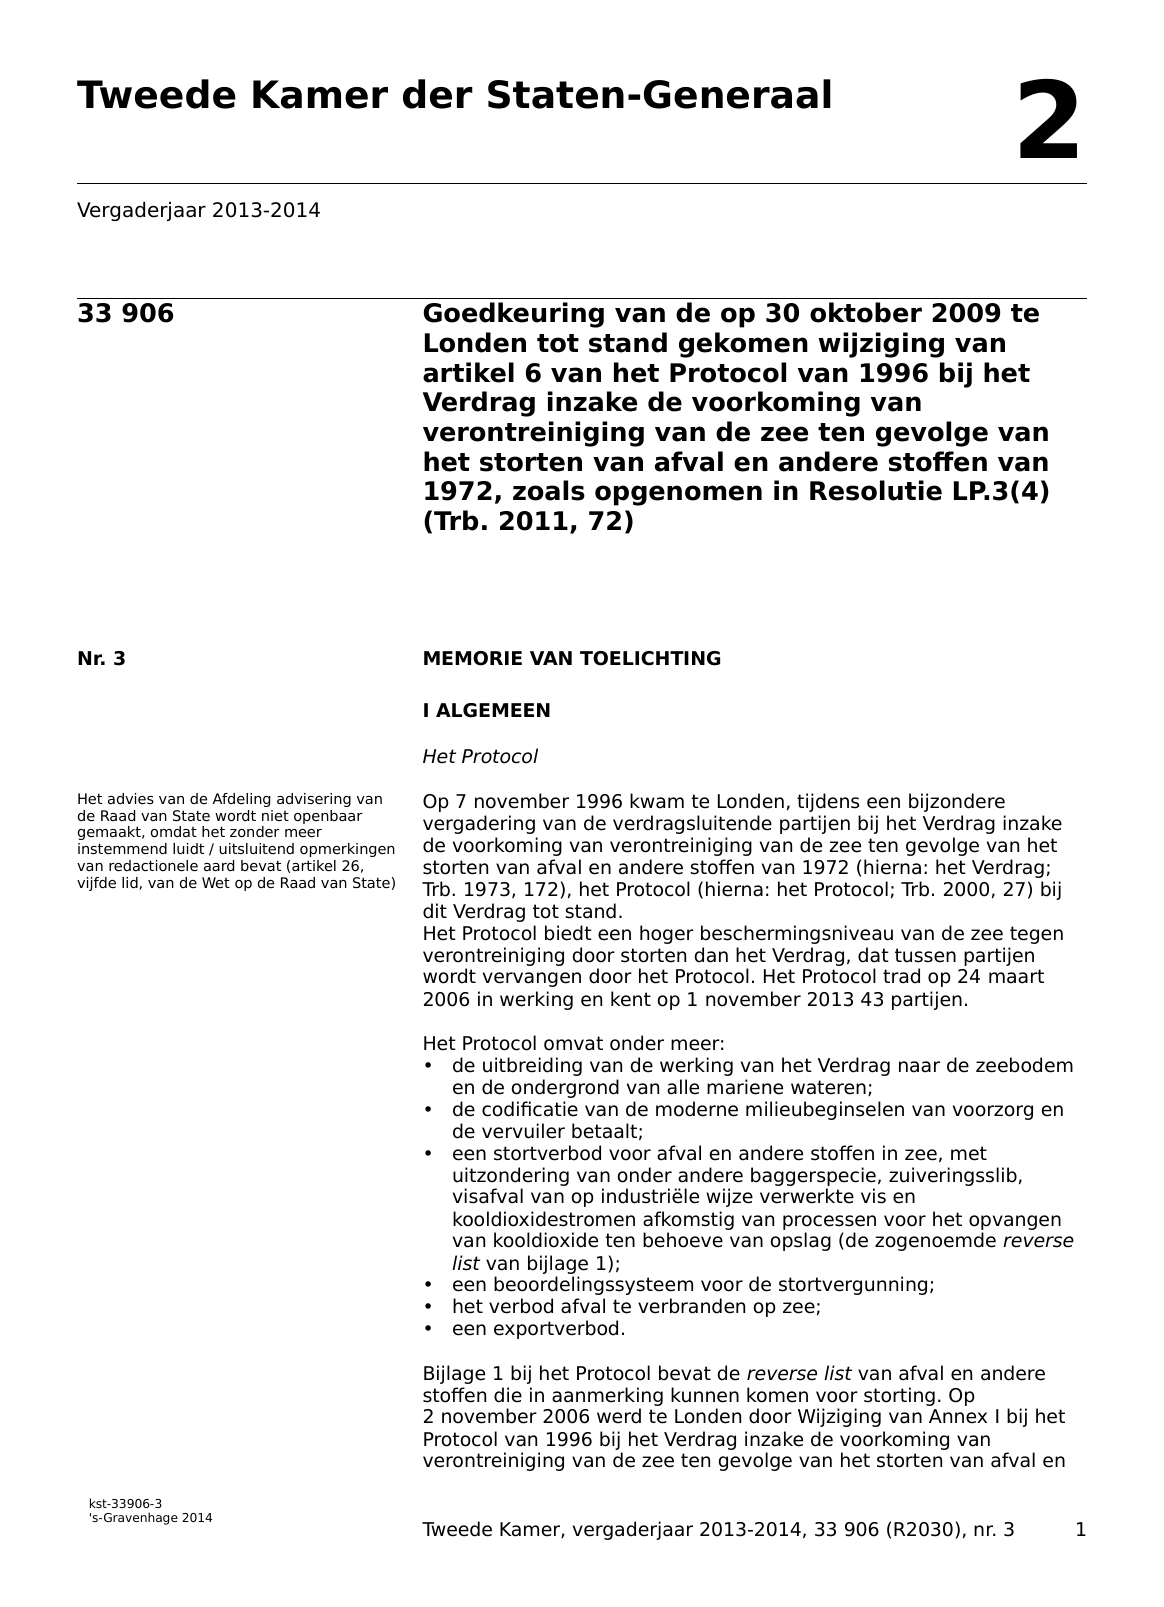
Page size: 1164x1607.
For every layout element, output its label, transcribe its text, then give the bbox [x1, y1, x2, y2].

text Bijlage 1 bij het Protocol bevat de reverse list van afval en andere stoffen die in aanmerking kunnen komen voor storting. Op 2 november 2006 werd te Londen door Wijziging van Annex I bij het Protocol van 1996 bij het Verdrag inzake de voorkoming van verontreiniging van de zee ten gevolge van het storten van afval en [422, 1362, 1087, 1472]
text Het advies van de Afdeling advisering van de Raad van State wordt niet openbaar gemaakt, omdat het zonder meer instemmend luidt / uitsluitend opmerkingen van redactionele aard bevat (artikel 26, vijfde lid, van de Wet op de Raad van State) [77, 791, 399, 892]
text Het Protocol omvat onder meer: [422, 1033, 1087, 1054]
text • een beoordelingssysteem voor de stortvergunning; [422, 1274, 1087, 1296]
text Het Protocol biedt een hoger beschermingsniveau van de zee tegen verontreiniging door storten dan het Verdrag, dat tussen partijen wordt vervangen door het Protocol. Het Protocol trad op 24 maart 2006 in werking en kent op 1 november 2013 43 partijen. [422, 922, 1087, 1010]
text Op 7 november 1996 kwam te Londen, tijdens een bijzondere vergadering van de verdragsluitende partijen bij het Verdrag inzake de voorkoming van verontreiniging van de zee ten gevolge van het storten van afval en andere stoffen van 1972 (hierna: het Verdrag; Trb. 1973, 172), het Protocol (hierna: het Protocol; Trb. 2000, 27) bij dit Verdrag tot stand. [422, 791, 1087, 922]
text • de codificatie van de moderne milieubeginselen van voorzorg en de vervuiler betaalt; [422, 1098, 1087, 1142]
subtitle I ALGEMEEN [422, 699, 1087, 721]
subtitle 33 906 Goedkeuring van de op 30 oktober 2009 te Londen tot stand gekomen wijziging van artikel 6 van het Protocol van 1996 bij het Verdrag inzake de voorkoming van verontreiniging van de zee ten gevolge van het storten van afval en andere stoffen van 1972, zoals opgenomen in Resolutie LP.3(4) (Trb. 2011, 72) [77, 299, 1087, 536]
text • de uitbreiding van de werking van het Verdrag naar de zeebodem en de ondergrond van alle mariene wateren; [422, 1054, 1087, 1098]
text • een stortverbod voor afval en andere stoffen in zee, met uitzondering van onder andere baggerspecie, zuiveringsslib, visafval van op industriële wijze verwerkte vis en kooldioxidestromen afkomstig van processen voor het opvangen van kooldioxide ten behoeve van opslag (de zogenoemde reverse list van bijlage 1); [422, 1142, 1087, 1274]
text kst-33906-3 [88, 1497, 323, 1511]
table_header 2 [886, 59, 1087, 183]
text 's-Gravenhage 2014 [88, 1511, 323, 1525]
subtitle Het Protocol [422, 746, 1087, 768]
text • het verbod afval te verbranden op zee; [422, 1296, 1087, 1318]
subtitle Nr. 3 MEMORIE VAN TOELICHTING [77, 647, 1087, 669]
text • een exportverbod. [422, 1318, 1087, 1340]
table_header Tweede Kamer der Staten-Generaal [77, 59, 886, 183]
table_cell Vergaderjaar 2013-2014 [77, 184, 1087, 298]
